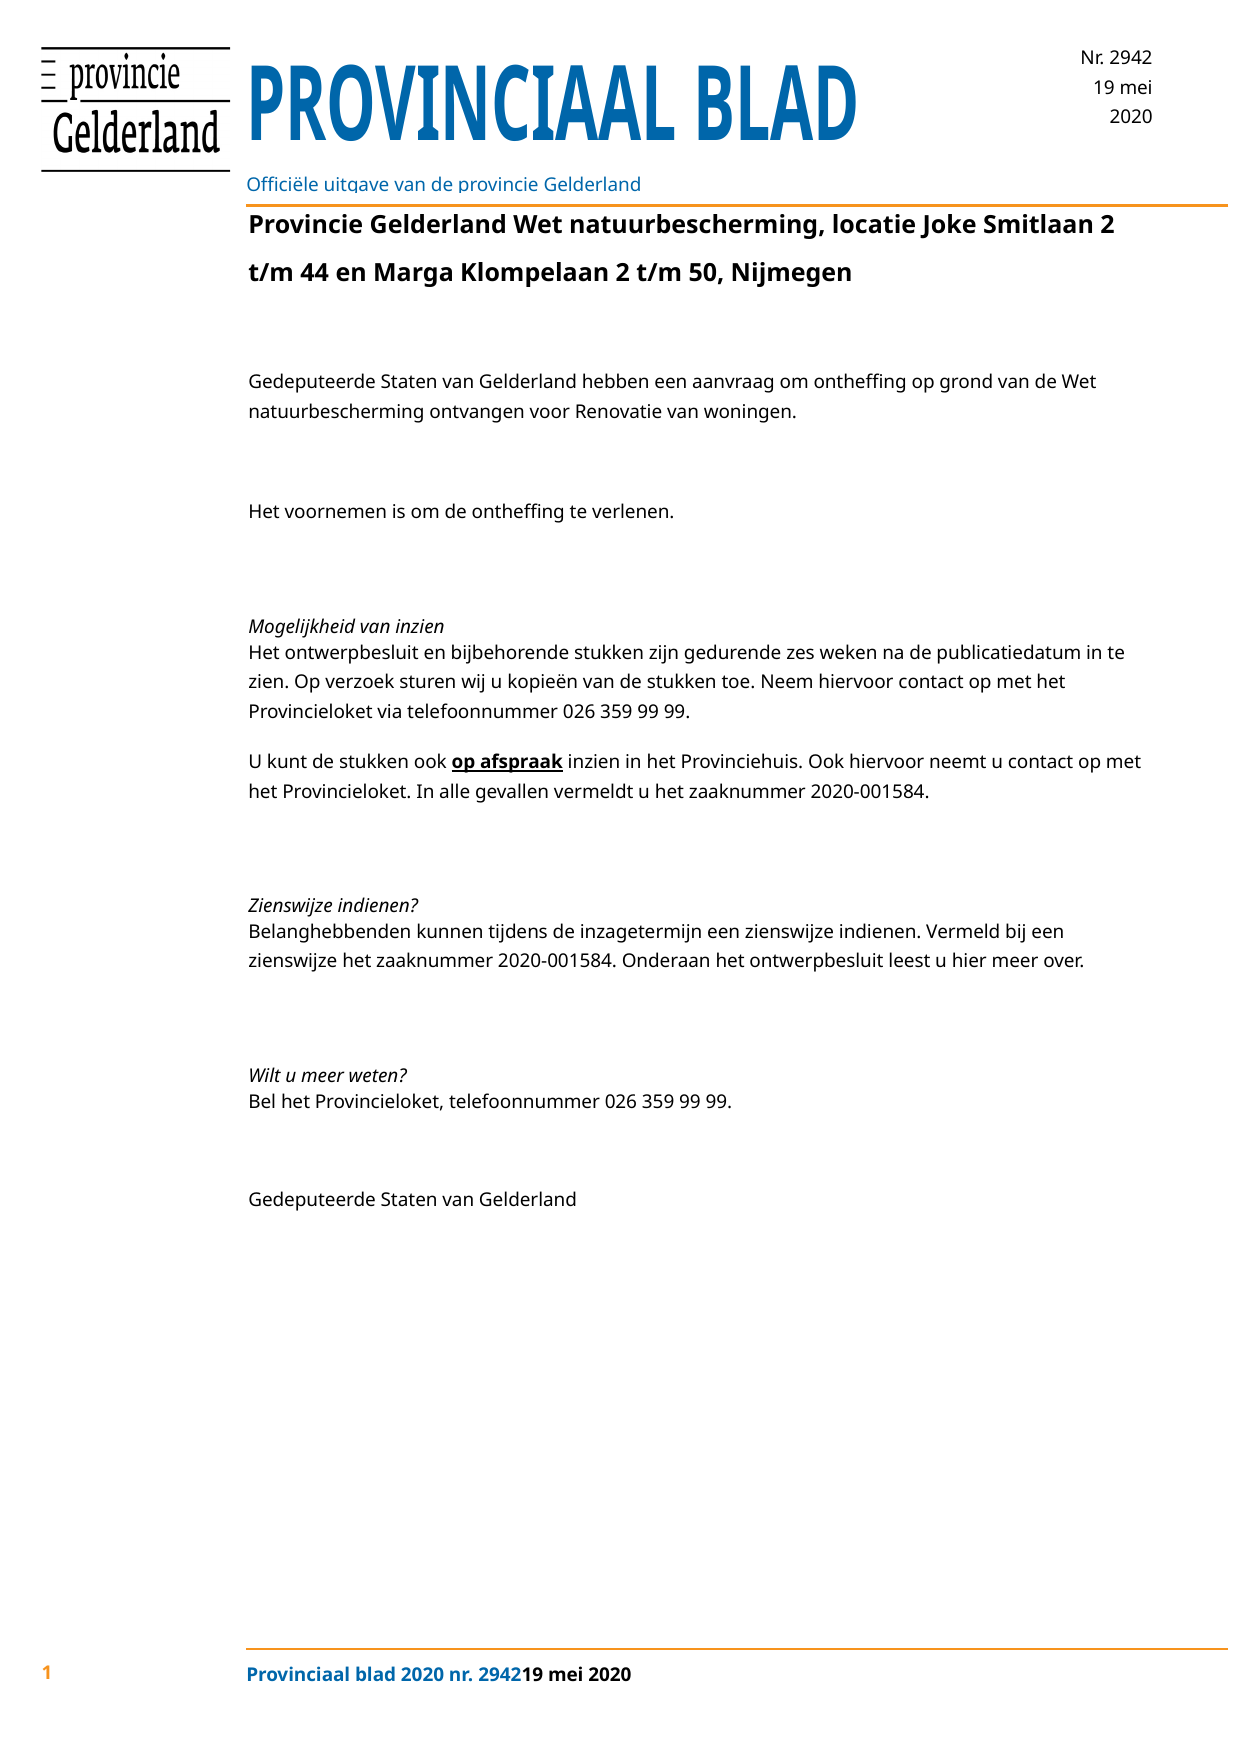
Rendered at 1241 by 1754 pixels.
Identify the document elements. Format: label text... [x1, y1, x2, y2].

text Bel het Provincieloket, telefoonnummer 026 359 99 99. [248, 1088, 1152, 1113]
picture [41, 47, 231, 172]
text Het ontwerpbesluit en bijbehorende stukken zijn gedurende zes weken na de publicatiedatum in te zien. Op verzoek sturen wij u kopieën van de stukken toe. Neem hiervoor contact op met het Provincieloket via telefoonnummer 026 359 99 99. [248, 639, 1152, 724]
text Wilt u meer weten? [248, 1062, 1152, 1088]
text Zienswijze indienen? [248, 892, 1152, 918]
text Provincie Gelderland Wet natuurbescherming, locatie Joke Smitlaan 2 t/m 44 en Marga Klompelaan 2 t/m 50, Nijmegen [248, 207, 1152, 288]
text Het voornemen is om de ontheffing te verlenen. [248, 499, 1152, 524]
text Gedeputeerde Staten van Gelderland hebben een aanvraag om ontheffing op grond van de Wet natuurbescherming ontvangen voor Renovatie van woningen. [248, 368, 1152, 424]
text U kunt de stukken ook op afspraak inzien in het Provinciehuis. Ook hiervoor neemt u contact op met het Provincieloket. In alle gevallen vermeldt u het zaaknummer 2020-001584. [248, 748, 1152, 804]
text Mogelijkheid van inzien [248, 613, 1152, 639]
text Belanghebbenden kunnen tijdens de inzagetermijn een zienswijze indienen. Vermeld bij een zienswijze het zaaknummer 2020-001584. Onderaan het ontwerpbesluit leest u hier meer over. [248, 918, 1152, 973]
text Gedeputeerde Staten van Gelderland [248, 1186, 1152, 1212]
